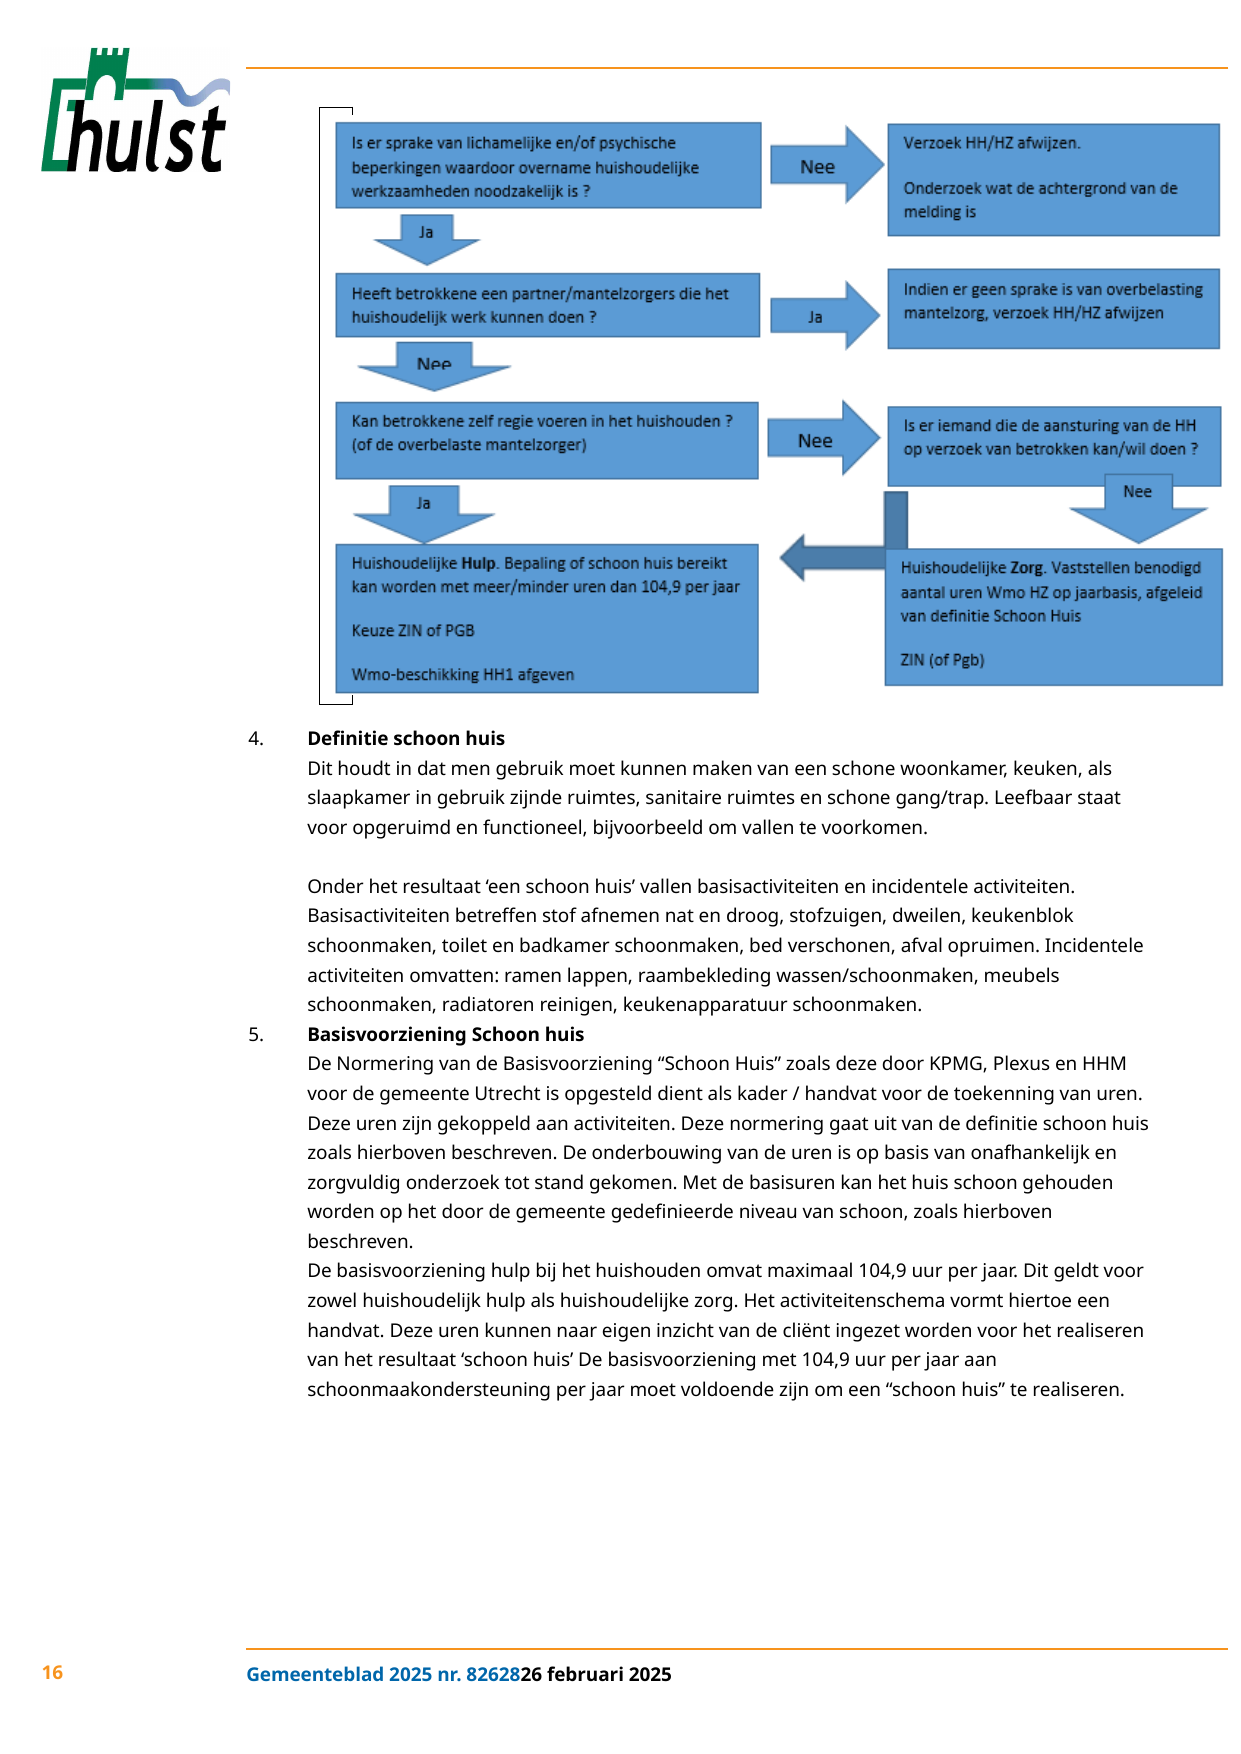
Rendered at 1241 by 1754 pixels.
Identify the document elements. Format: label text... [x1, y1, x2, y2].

picture [327, 115, 1232, 695]
list Dit houdt in dat men gebruik moet kunnen maken van een schone woonkamer, keuken, als slaapkamer in gebruik zijnde ruimtes, sanitaire ruimtes en schone gang/trap. Leefbaar staat voor opgeruimd en functioneel, bijvoorbeeld om vallen te voorkomen. [248, 755, 1152, 839]
list Definitie schoon huis [248, 725, 1152, 751]
picture [41, 47, 231, 172]
list Basisvoorziening Schoon huis [248, 1021, 1152, 1047]
list De basisvoorziening hulp bij het huishouden omvat maximaal 104,9 uur per jaar. Dit geldt voor zowel huishoudelijk hulp als huishoudelijke zorg. Het activiteitenschema vormt hiertoe een handvat. Deze uren kunnen naar eigen inzicht van de cliënt ingezet worden voor het realiseren van het resultaat ‘schoon huis’ De basisvoorziening met 104,9 uur per jaar aan schoonmaakondersteuning per jaar moet voldoende zijn om een “schoon huis” te realiseren. [248, 1258, 1152, 1402]
list De Normering van de Basisvoorziening “Schoon Huis” zoals deze door KPMG, Plexus en HHM voor de gemeente Utrecht is opgesteld dient als kader / handvat voor de toekenning van uren. Deze uren zijn gekoppeld aan activiteiten. Deze normering gaat uit van de definitie schoon huis zoals hierboven beschreven. De onderbouwing van de uren is op basis van onafhankelijk en zorgvuldig onderzoek tot stand gekomen. Met de basisuren kan het huis schoon gehouden worden op het door de gemeente gedefinieerde niveau van schoon, zoals hierboven beschreven. [248, 1051, 1152, 1254]
list Onder het resultaat ‘een schoon huis’ vallen basisactiviteiten en incidentele activiteiten. Basisactiviteiten betreffen stof afnemen nat en droog, stofzuigen, dweilen, keukenblok schoonmaken, toilet en badkamer schoonmaken, bed verschonen, afval opruimen. Incidentele activiteiten omvatten: ramen lappen, raambekleding wassen/schoonmaken, meubels schoonmaken, radiatoren reinigen, keukenapparatuur schoonmaken. [248, 873, 1152, 1017]
